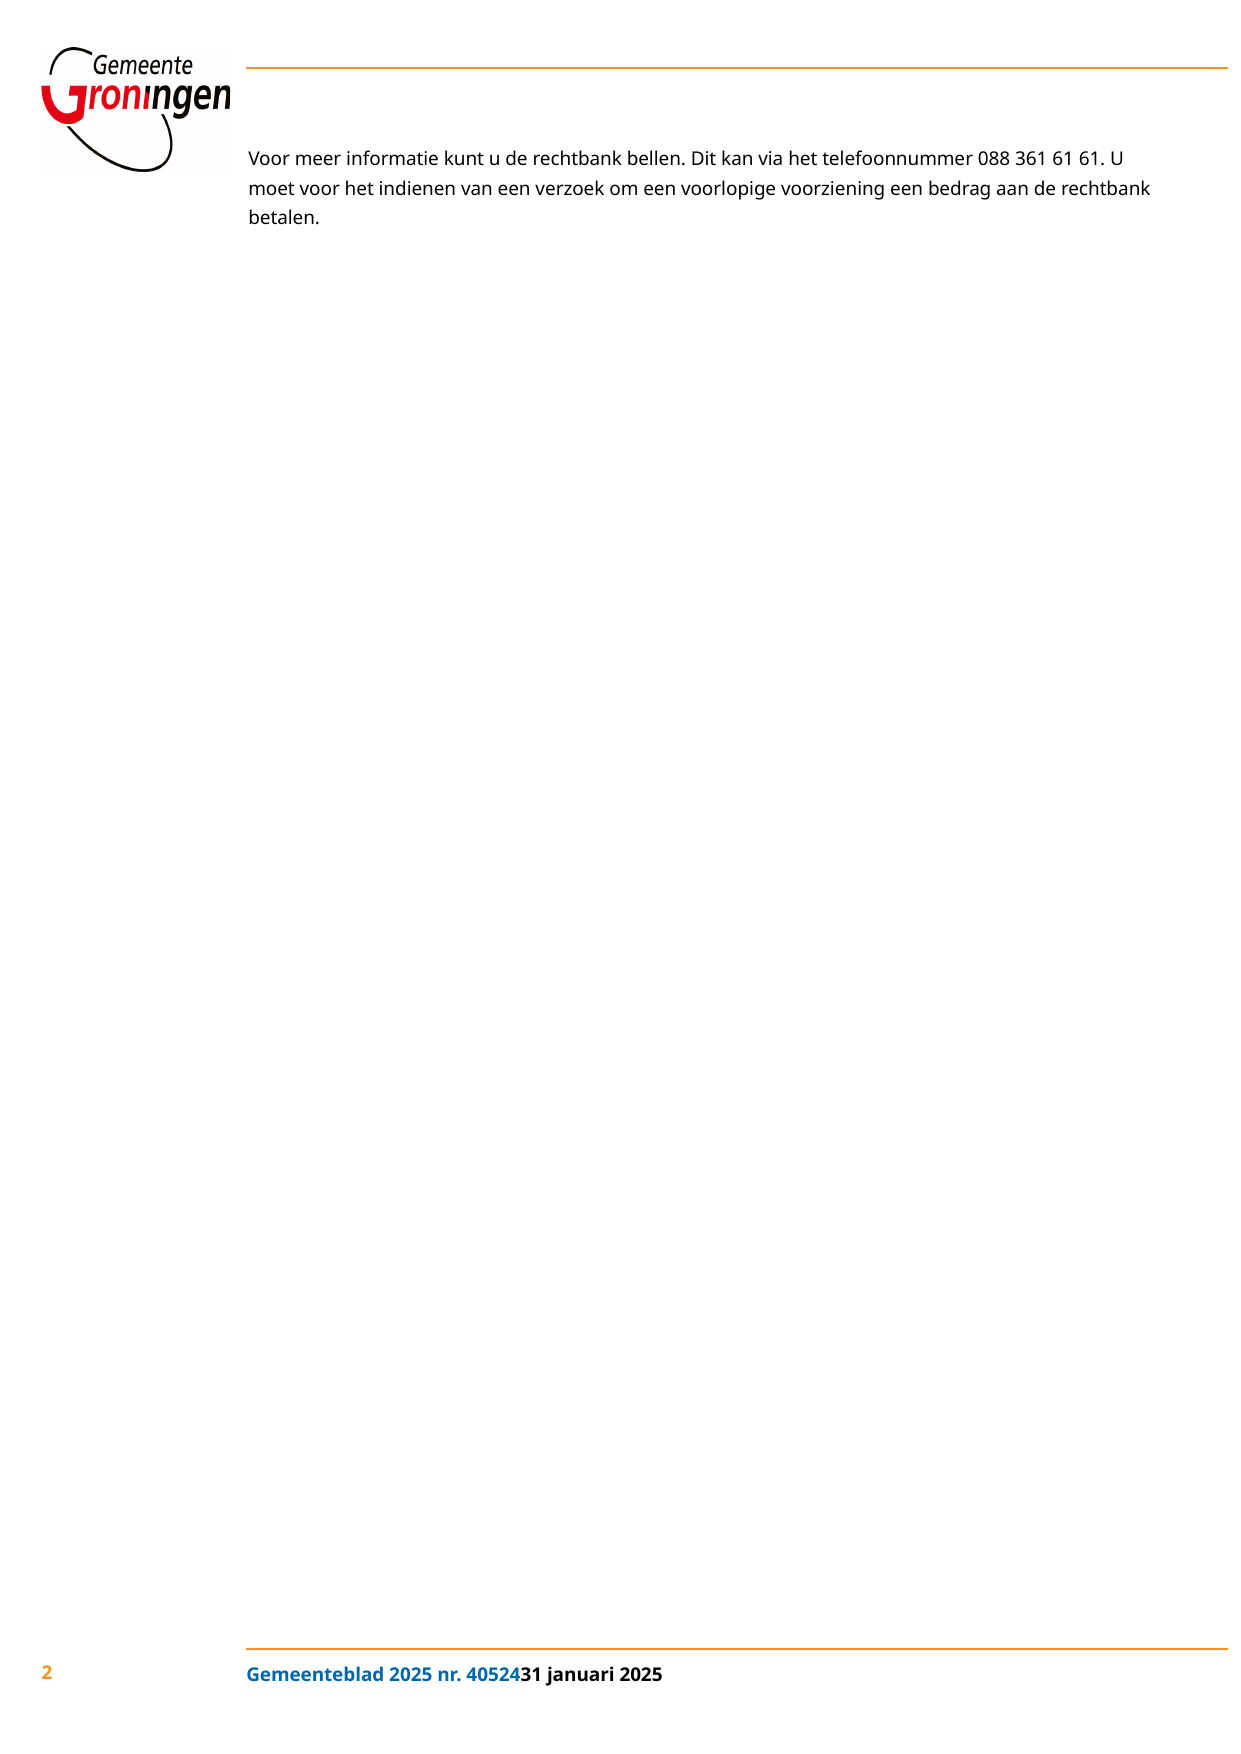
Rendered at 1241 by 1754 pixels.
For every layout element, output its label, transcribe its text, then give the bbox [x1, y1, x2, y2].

picture [41, 47, 231, 172]
text Voor meer informatie kunt u de rechtbank bellen. Dit kan via het telefoonnummer 088 361 61 61. U moet voor het indienen van een verzoek om een voorlopige voorziening een bedrag aan de rechtbank betalen. [248, 145, 1152, 230]
